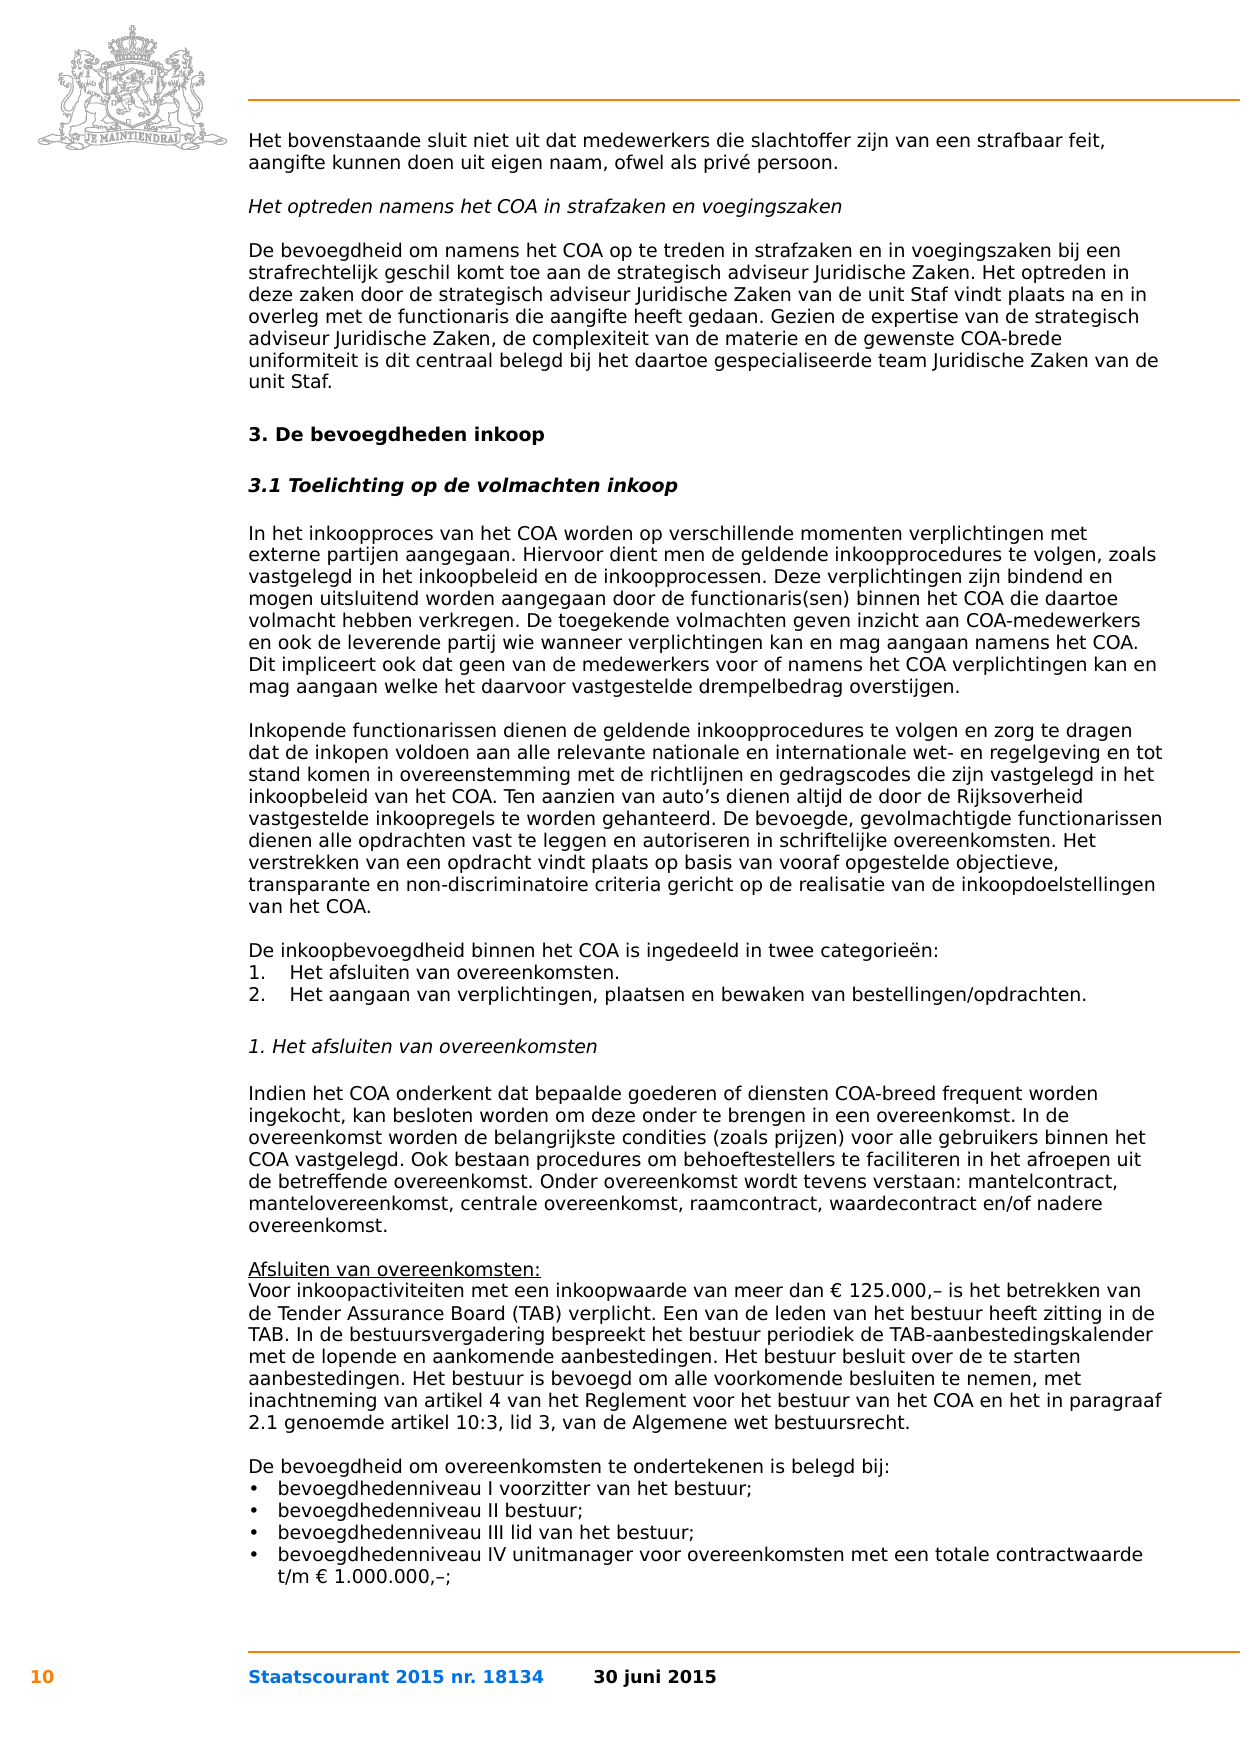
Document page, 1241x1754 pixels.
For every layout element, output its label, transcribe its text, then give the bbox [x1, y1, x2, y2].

text • bevoegdhedenniveau IV unitmanager voor overeenkomsten met een totale contractwaarde t/m € 1.000.000,–; [248, 1544, 1163, 1588]
text Afsluiten van overeenkomsten: [248, 1258, 1163, 1280]
text 1. Het afsluiten van overeenkomsten. [248, 962, 1163, 984]
text De inkoopbevoegdheid binnen het COA is ingedeeld in twee categorieën: [248, 940, 1163, 962]
text Indien het COA onderkent dat bepaalde goederen of diensten COA-breed frequent worden ingekocht, kan besloten worden om deze onder te brengen in een overeenkomst. In de overeenkomst worden de belangrijkste condities (zoals prijzen) voor alle gebruikers binnen het COA vastgelegd. Ook bestaan procedures om behoeftestellers te faciliteren in het afroepen uit de betreffende overeenkomst. Onder overeenkomst wordt tevens verstaan: mantelcontract, mantelovereenkomst, centrale overeenkomst, raamcontract, waardecontract en/of nadere overeenkomst. [248, 1083, 1163, 1237]
subtitle 1. Het afsluiten van overeenkomsten [248, 1036, 1163, 1058]
text De bevoegdheid om namens het COA op te treden in strafzaken en in voegingszaken bij een strafrechtelijk geschil komt toe aan de strategisch adviseur Juridische Zaken. Het optreden in deze zaken door de strategisch adviseur Juridische Zaken van de unit Staf vindt plaats na en in overleg met de functionaris die aangifte heeft gedaan. Gezien de expertise van de strategisch adviseur Juridische Zaken, de complexiteit van de materie en de gewenste COA-brede uniformiteit is dit centraal belegd bij het daartoe gespecialiseerde team Juridische Zaken van de unit Staf. [248, 239, 1163, 393]
text • bevoegdhedenniveau III lid van het bestuur; [248, 1522, 1163, 1544]
text Het bovenstaande sluit niet uit dat medewerkers die slachtoffer zijn van een strafbaar feit, aangifte kunnen doen uit eigen naam, ofwel als privé persoon. [248, 130, 1163, 174]
text De bevoegdheid om overeenkomsten te ondertekenen is belegd bij: [248, 1456, 1163, 1478]
text 2. Het aangaan van verplichtingen, plaatsen en bewaken van bestellingen/opdrachten. [248, 984, 1163, 1006]
subtitle 3.1 Toelichting op de volmachten inkoop [248, 475, 1163, 497]
text • bevoegdhedenniveau I voorzitter van het bestuur; [248, 1478, 1163, 1500]
text In het inkoopproces van het COA worden op verschillende momenten verplichtingen met externe partijen aangegaan. Hiervoor dient men de geldende inkoopprocedures te volgen, zoals vastgelegd in het inkoopbeleid en de inkoopprocessen. Deze verplichtingen zijn bindend en mogen uitsluitend worden aangegaan door de functionaris(sen) binnen het COA die daartoe volmacht hebben verkregen. De toegekende volmachten geven inzicht aan COA-medewerkers en ook de leverende partij wie wanneer verplichtingen kan en mag aangaan namens het COA. Dit impliceert ook dat geen van de medewerkers voor of namens het COA verplichtingen kan en mag aangaan welke het daarvoor vastgestelde drempelbedrag overstijgen. [248, 522, 1163, 698]
text Voor inkoopactiviteiten met een inkoopwaarde van meer dan € 125.000,– is het betrekken van de Tender Assurance Board (TAB) verplicht. Een van de leden van het bestuur heeft zitting in de TAB. In de bestuursvergadering bespreekt het bestuur periodiek de TAB-aanbestedingskalender met de lopende en aankomende aanbestedingen. Het bestuur besluit over de te starten aanbestedingen. Het bestuur is bevoegd om alle voorkomende besluiten te nemen, met inachtneming van artikel 4 van het Reglement voor het bestuur van het COA en het in paragraaf 2.1 genoemde artikel 10:3, lid 3, van de Algemene wet bestuursrecht. [248, 1280, 1163, 1434]
picture [38, 25, 227, 150]
subtitle 3. De bevoegdheden inkoop [248, 423, 1163, 445]
subtitle Het optreden namens het COA in strafzaken en voegingszaken [248, 196, 1163, 218]
text Inkopende functionarissen dienen de geldende inkoopprocedures te volgen en zorg te dragen dat de inkopen voldoen aan alle relevante nationale en internationale wet- en regelgeving en tot stand komen in overeenstemming met de richtlijnen en gedragscodes die zijn vastgelegd in het inkoopbeleid van het COA. Ten aanzien van auto’s dienen altijd de door de Rijksoverheid vastgestelde inkoopregels te worden gehanteerd. De bevoegde, gevolmachtigde functionarissen dienen alle opdrachten vast te leggen en autoriseren in schriftelijke overeenkomsten. Het verstrekken van een opdracht vindt plaats op basis van vooraf opgestelde objectieve, transparante en non-discriminatoire criteria gericht op de realisatie van de inkoopdoelstellingen van het COA. [248, 720, 1163, 918]
text • bevoegdhedenniveau II bestuur; [248, 1500, 1163, 1522]
